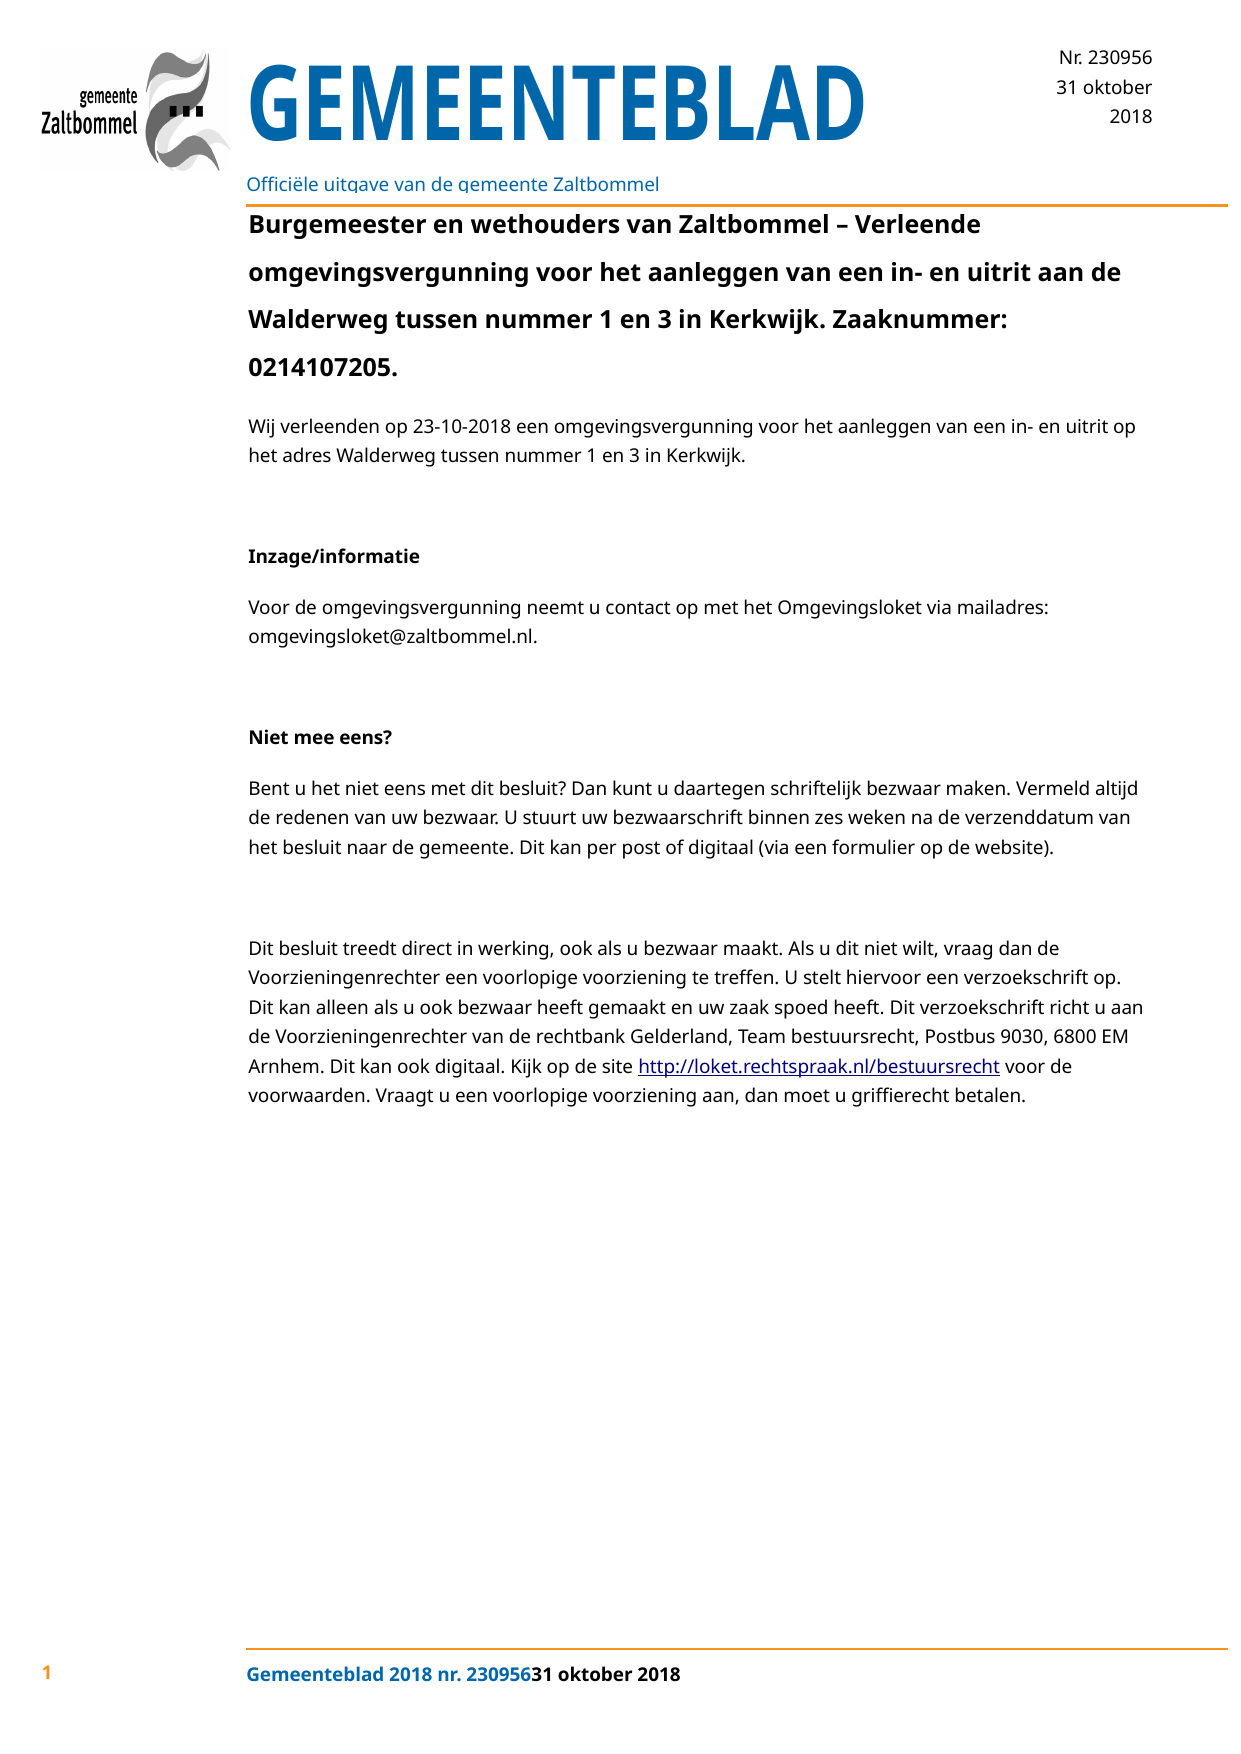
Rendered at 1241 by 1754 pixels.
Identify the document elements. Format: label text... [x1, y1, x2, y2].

text Bent u het niet eens met dit besluit? Dan kunt u daartegen schriftelijk bezwaar maken. Vermeld altijd de redenen van uw bezwaar. U stuurt uw bezwaarschrift binnen zes weken na de verzenddatum van het besluit naar de gemeente. Dit kan per post of digitaal (via een formulier op de website). [248, 775, 1152, 860]
text Burgemeester en wethouders van Zaltbommel – Verleende omgevingsvergunning voor het aanleggen van een in- en uitrit aan de Walderweg tussen nummer 1 en 3 in Kerkwijk. Zaaknummer: 0214107205. [248, 207, 1152, 384]
text Voor de omgevingsvergunning neemt u contact op met het Omgevingsloket via mailadres: omgevingsloket@zaltbommel.nl. [248, 594, 1152, 649]
text Dit besluit treedt direct in werking, ook als u bezwaar maakt. Als u dit niet wilt, vraag dan de Voorzieningenrechter een voorlopige voorziening te treffen. U stelt hiervoor een verzoekschrift op. Dit kan alleen als u ook bezwaar heeft gemaakt en uw zaak spoed heeft. Dit verzoekschrift richt u aan de Voorzieningenrechter van de rechtbank Gelderland, Team bestuursrecht, Postbus 9030, 6800 EM Arnhem. Dit kan ook digitaal. Kijk op de site http://loket.rechtspraak.nl/bestuursrecht voor de voorwaarden. Vraagt u een voorlopige voorziening aan, dan moet u griffierecht betalen. [248, 935, 1152, 1108]
text Wij verleenden op 23-10-2018 een omgevingsvergunning voor het aanleggen van een in- en uitrit op het adres Walderweg tussen nummer 1 en 3 in Kerkwijk. [248, 413, 1152, 468]
text Inzage/informatie [248, 543, 1152, 569]
picture [41, 47, 231, 172]
text Niet mee eens? [248, 724, 1152, 750]
